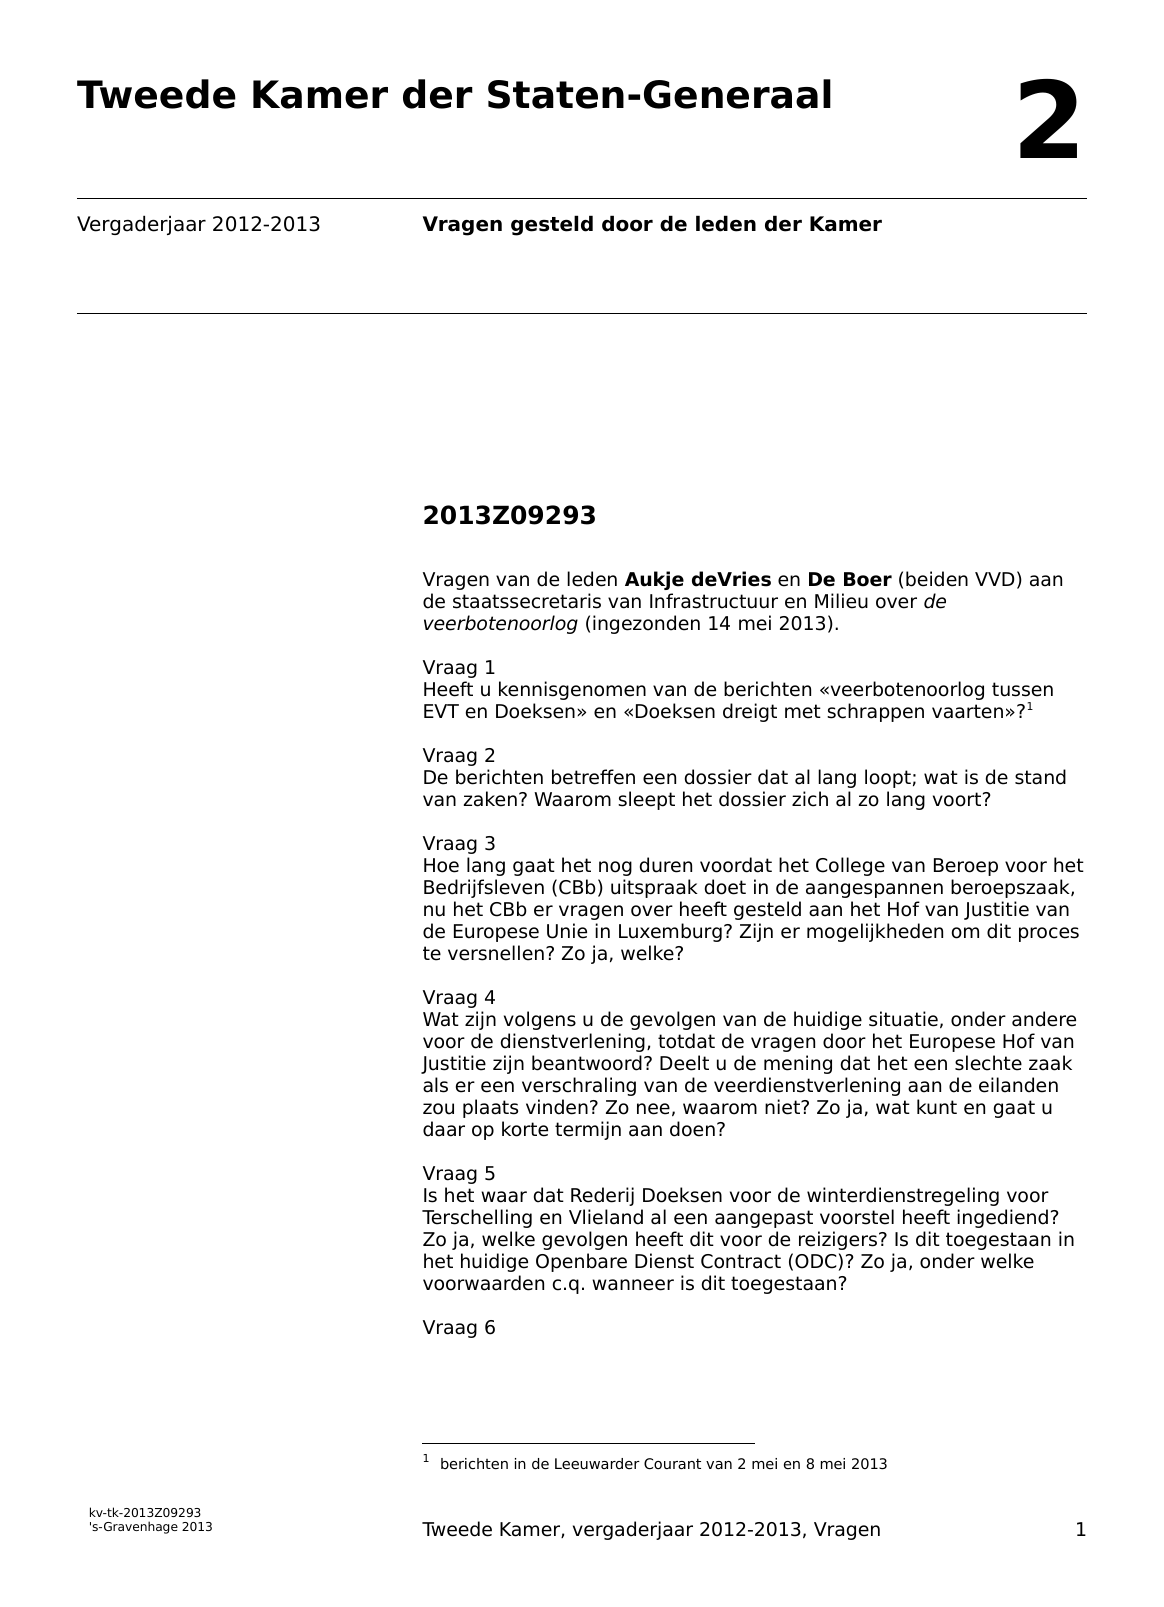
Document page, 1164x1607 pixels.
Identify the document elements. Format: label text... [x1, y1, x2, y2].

text Vraag 4 [422, 987, 1087, 1009]
text Vragen van de leden Aukje deVries en De Boer (beiden VVD) aan de staatssecretaris van Infrastructuur en Milieu over de veerbotenoorlog (ingezonden 14 mei 2013). [422, 569, 1087, 635]
table_cell Vragen gesteld door de leden der Kamer [422, 199, 1087, 313]
text 2013Z09293 [422, 501, 1087, 531]
text berichten in de Leeuwarder Courant van 2 mei en 8 mei 2013 [422, 1452, 1087, 1474]
table_header Tweede Kamer der Staten-Generaal [77, 59, 886, 198]
text Vraag 6 [422, 1317, 1087, 1339]
text kv-tk-2013Z09293 [88, 1506, 323, 1520]
text Vraag 2 [422, 745, 1087, 767]
table_cell Vergaderjaar 2012-2013 [77, 199, 422, 313]
text Is het waar dat Rederij Doeksen voor de winterdienstregeling voor Terschelling en Vlieland al een aangepast voorstel heeft ingediend? Zo ja, welke gevolgen heeft dit voor de reizigers? Is dit toegestaan in het huidige Openbare Dienst Contract (ODC)? Zo ja, onder welke voorwaarden c.q. wanneer is dit toegestaan? [422, 1185, 1087, 1295]
text Vraag 5 [422, 1163, 1087, 1185]
text Heeft u kennisgenomen van de berichten «veerbotenoorlog tussen EVT en Doeksen» en «Doeksen dreigt met schrappen vaarten»? [422, 679, 1087, 723]
text Wat zijn volgens u de gevolgen van de huidige situatie, onder andere voor de dienstverlening, totdat de vragen door het Europese Hof van Justitie zijn beantwoord? Deelt u de mening dat het een slechte zaak als er een verschraling van de veerdienstverlening aan de eilanden zou plaats vinden? Zo nee, waarom niet? Zo ja, wat kunt en gaat u daar op korte termijn aan doen? [422, 1009, 1087, 1141]
text De berichten betreffen een dossier dat al lang loopt; wat is de stand van zaken? Waarom sleept het dossier zich al zo lang voort? [422, 767, 1087, 811]
text Hoe lang gaat het nog duren voordat het College van Beroep voor het Bedrijfsleven (CBb) uitspraak doet in de aangespannen beroepszaak, nu het CBb er vragen over heeft gesteld aan het Hof van Justitie van de Europese Unie in Luxemburg? Zijn er mogelijkheden om dit proces te versnellen? Zo ja, welke? [422, 855, 1087, 965]
table_header 2 [886, 59, 1087, 198]
text Vraag 1 [422, 657, 1087, 679]
text Vraag 3 [422, 833, 1087, 855]
text 's-Gravenhage 2013 [88, 1520, 323, 1534]
